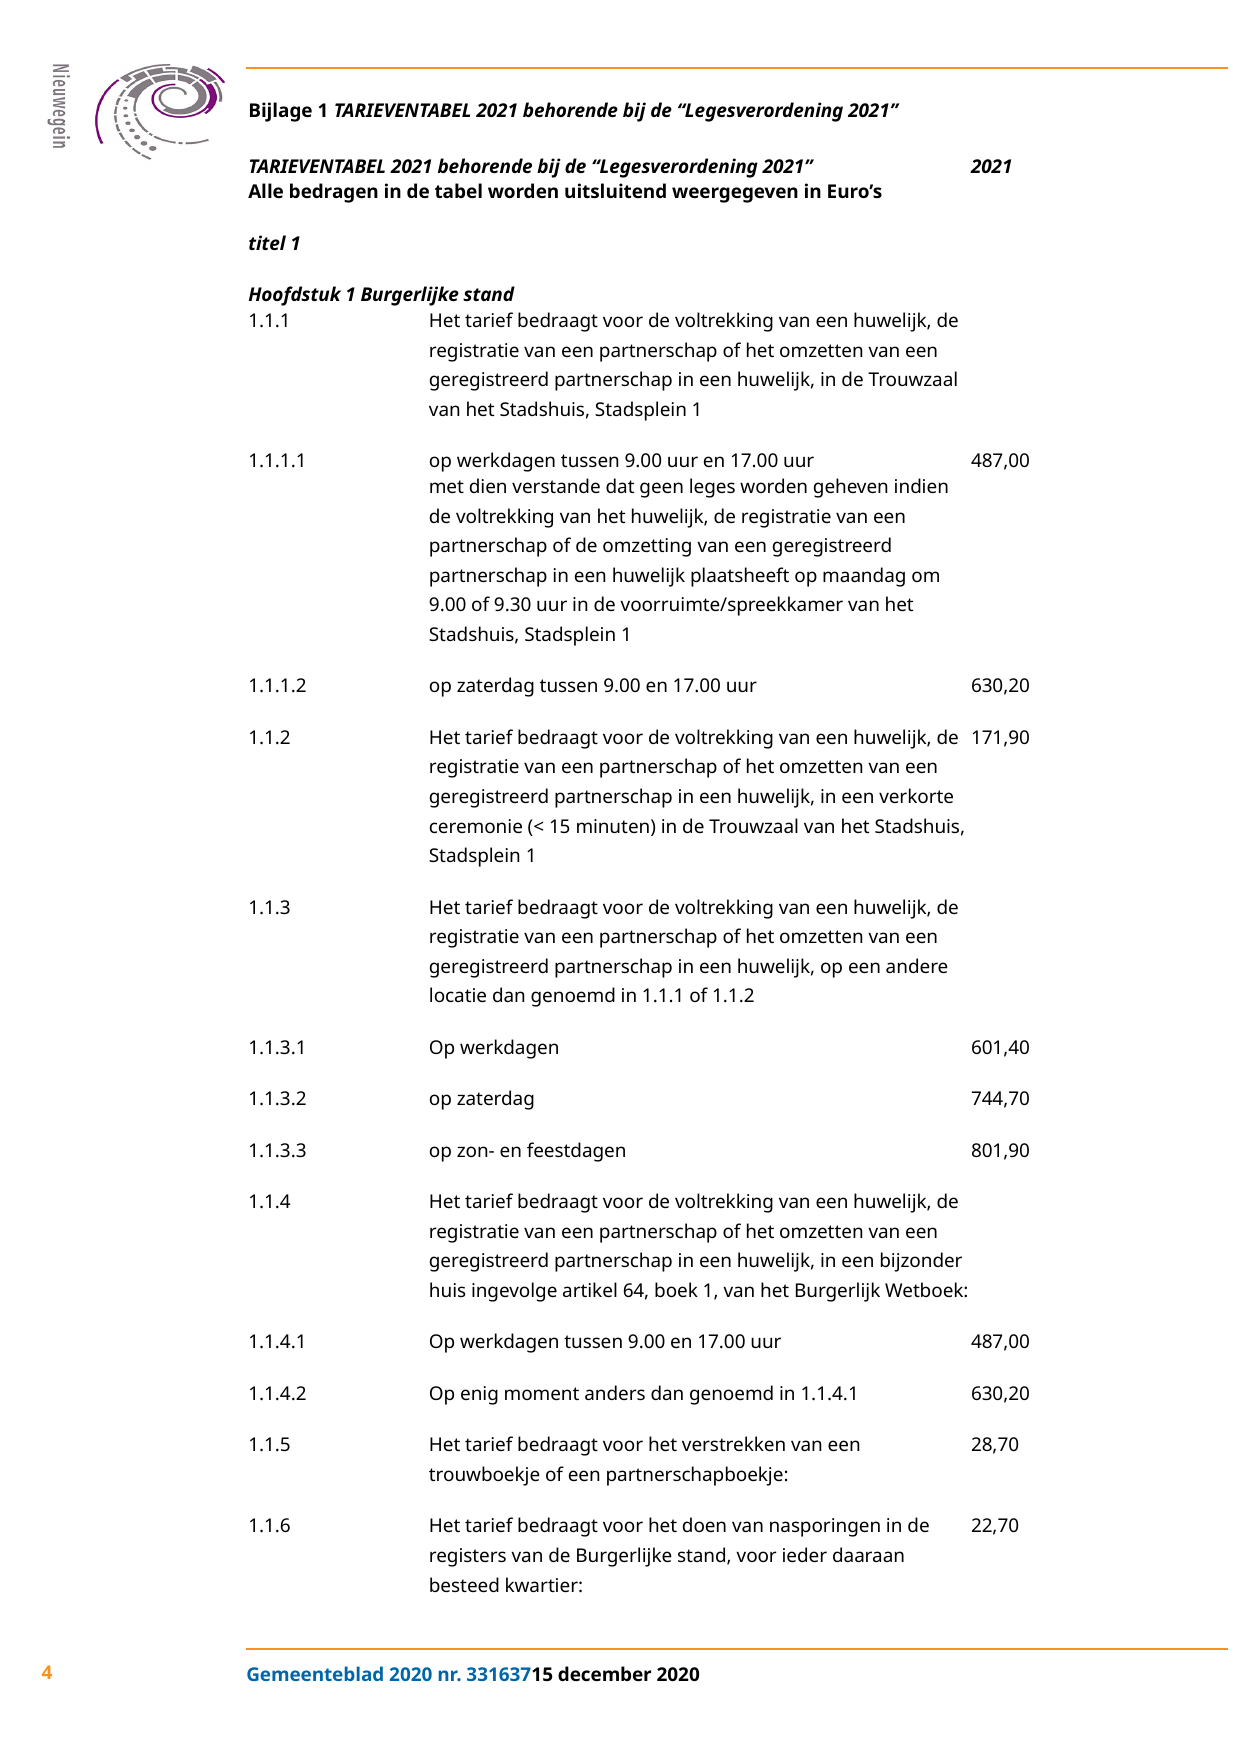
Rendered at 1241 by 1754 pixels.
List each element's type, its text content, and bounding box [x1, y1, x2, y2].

table_cell 601,40 [971, 1034, 1152, 1060]
table_cell [971, 205, 1152, 230]
table_cell 1.1.4 [248, 1189, 429, 1303]
table_cell [248, 1009, 429, 1034]
table_cell [429, 1303, 971, 1329]
table_cell 1.1.4.2 [248, 1380, 429, 1406]
table_cell [248, 422, 429, 448]
table_cell [429, 1009, 971, 1034]
table_cell 28,70 [971, 1432, 1152, 1487]
table_cell [790, 256, 971, 282]
table_cell [971, 1406, 1152, 1432]
table_cell [429, 868, 971, 894]
table_cell [971, 647, 1152, 673]
table_cell [790, 205, 971, 230]
table_cell [429, 1406, 971, 1432]
table_cell Het tarief bedraagt voor het doen van nasporingen in de registers van de Burgerlijke stand, voor ieder daaraan besteed kwartier: [429, 1513, 971, 1598]
table_cell [429, 1163, 971, 1188]
table_cell Op werkdagen [429, 1034, 971, 1060]
table_cell [790, 230, 971, 256]
table_cell [248, 473, 429, 647]
table_cell [971, 308, 1152, 422]
table_cell Het tarief bedraagt voor de voltrekking van een huwelijk, de registratie van een partnerschap of het omzetten van een geregistreerd partnerschap in een huwelijk, op een andere locatie dan genoemd in 1.1.1 of 1.1.2 [429, 894, 971, 1008]
table_cell [971, 868, 1152, 894]
table_cell 487,00 [971, 1329, 1152, 1354]
table_cell 1.1.3 [248, 894, 429, 1008]
table_cell [248, 205, 790, 230]
table_cell op werkdagen tussen 9.00 uur en 17.00 uur [429, 448, 971, 473]
text Bijlage 1 TARIEVENTABEL 2021 behorende bij de “Legesverordening 2021” [248, 95, 1152, 123]
table_cell [971, 1487, 1152, 1513]
table_cell 487,00 [971, 448, 1152, 473]
table_cell [248, 1163, 429, 1188]
table_cell [248, 1111, 429, 1137]
table_cell op zon- en feestdagen [429, 1137, 971, 1163]
table_cell [971, 282, 1152, 307]
table_cell [248, 256, 790, 282]
table_cell Op enig moment anders dan genoemd in 1.1.4.1 [429, 1380, 971, 1406]
table_cell [971, 1303, 1152, 1329]
table_cell Het tarief bedraagt voor de voltrekking van een huwelijk, de registratie van een partnerschap of het omzetten van een geregistreerd partnerschap in een huwelijk, in een bijzonder huis ingevolge artikel 64, boek 1, van het Burgerlijk Wetboek: [429, 1189, 971, 1303]
table_cell [971, 256, 1152, 282]
table_cell [971, 699, 1152, 724]
table_cell [248, 1406, 429, 1432]
table_cell 1.1.6 [248, 1513, 429, 1598]
picture [41, 47, 231, 172]
table_cell Hoofdstuk 1 Burgerlijke stand [248, 282, 971, 307]
table_cell 801,90 [971, 1137, 1152, 1163]
table_cell op zaterdag [429, 1086, 971, 1111]
table_cell [971, 1111, 1152, 1137]
table_cell 171,90 [971, 724, 1152, 868]
table_cell [429, 647, 971, 673]
table_cell [248, 1060, 429, 1086]
table_cell [248, 647, 429, 673]
table_cell Het tarief bedraagt voor de voltrekking van een huwelijk, de registratie van een partnerschap of het omzetten van een geregistreerd partnerschap in een huwelijk, in de Trouwzaal van het Stadshuis, Stadsplein 1 [429, 308, 971, 422]
table_cell Alle bedragen in de tabel worden uitsluitend weergegeven in Euro’s [248, 179, 971, 204]
table_cell [971, 1355, 1152, 1380]
table_cell [971, 1163, 1152, 1188]
table_cell [429, 1355, 971, 1380]
table_cell 1.1.3.1 [248, 1034, 429, 1060]
table_cell 630,20 [971, 673, 1152, 698]
table_cell [429, 422, 971, 448]
table_cell [971, 473, 1152, 647]
table_cell 630,20 [971, 1380, 1152, 1406]
table_cell met dien verstande dat geen leges worden geheven indien de voltrekking van het huwelijk, de registratie van een partnerschap of de omzetting van een geregistreerd partnerschap in een huwelijk plaatsheeft op maandag om 9.00 of 9.30 uur in de voorruimte/spreekkamer van het Stadshuis, Stadsplein 1 [429, 473, 971, 647]
table_cell [248, 699, 429, 724]
table_header TARIEVENTABEL 2021 behorende bij de “Legesverordening 2021” [248, 153, 971, 179]
table_cell 1.1.2 [248, 724, 429, 868]
table_cell [429, 1487, 971, 1513]
table_cell 1.1.3.2 [248, 1086, 429, 1111]
table_cell op zaterdag tussen 9.00 en 17.00 uur [429, 673, 971, 698]
table_cell [248, 1355, 429, 1380]
table_cell [971, 1060, 1152, 1086]
table_cell [971, 179, 1152, 204]
table_cell 1.1.4.1 [248, 1329, 429, 1354]
table_cell 1.1.1.1 [248, 448, 429, 473]
table_cell Op werkdagen tussen 9.00 en 17.00 uur [429, 1329, 971, 1354]
table_cell titel 1 [248, 230, 790, 256]
table_cell [971, 422, 1152, 448]
table_cell [971, 1189, 1152, 1303]
table_cell [971, 894, 1152, 1008]
table_cell 1.1.5 [248, 1432, 429, 1487]
table_cell Het tarief bedraagt voor het verstrekken van een trouwboekje of een partnerschapboekje: [429, 1432, 971, 1487]
table_cell [429, 1111, 971, 1137]
table_cell 1.1.1 [248, 308, 429, 422]
table_cell [971, 230, 1152, 256]
table_cell [248, 1303, 429, 1329]
table_cell [248, 868, 429, 894]
table_cell 1.1.1.2 [248, 673, 429, 698]
table_cell [971, 1009, 1152, 1034]
table_cell 744,70 [971, 1086, 1152, 1111]
table_cell [429, 699, 971, 724]
table_cell [248, 1487, 429, 1513]
table_cell 22,70 [971, 1513, 1152, 1598]
table_header 2021 [971, 153, 1152, 179]
table_cell 1.1.3.3 [248, 1137, 429, 1163]
table_cell [429, 1060, 971, 1086]
table_cell Het tarief bedraagt voor de voltrekking van een huwelijk, de registratie van een partnerschap of het omzetten van een geregistreerd partnerschap in een huwelijk, in een verkorte ceremonie (< 15 minuten) in de Trouwzaal van het Stadshuis, Stadsplein 1 [429, 724, 971, 868]
